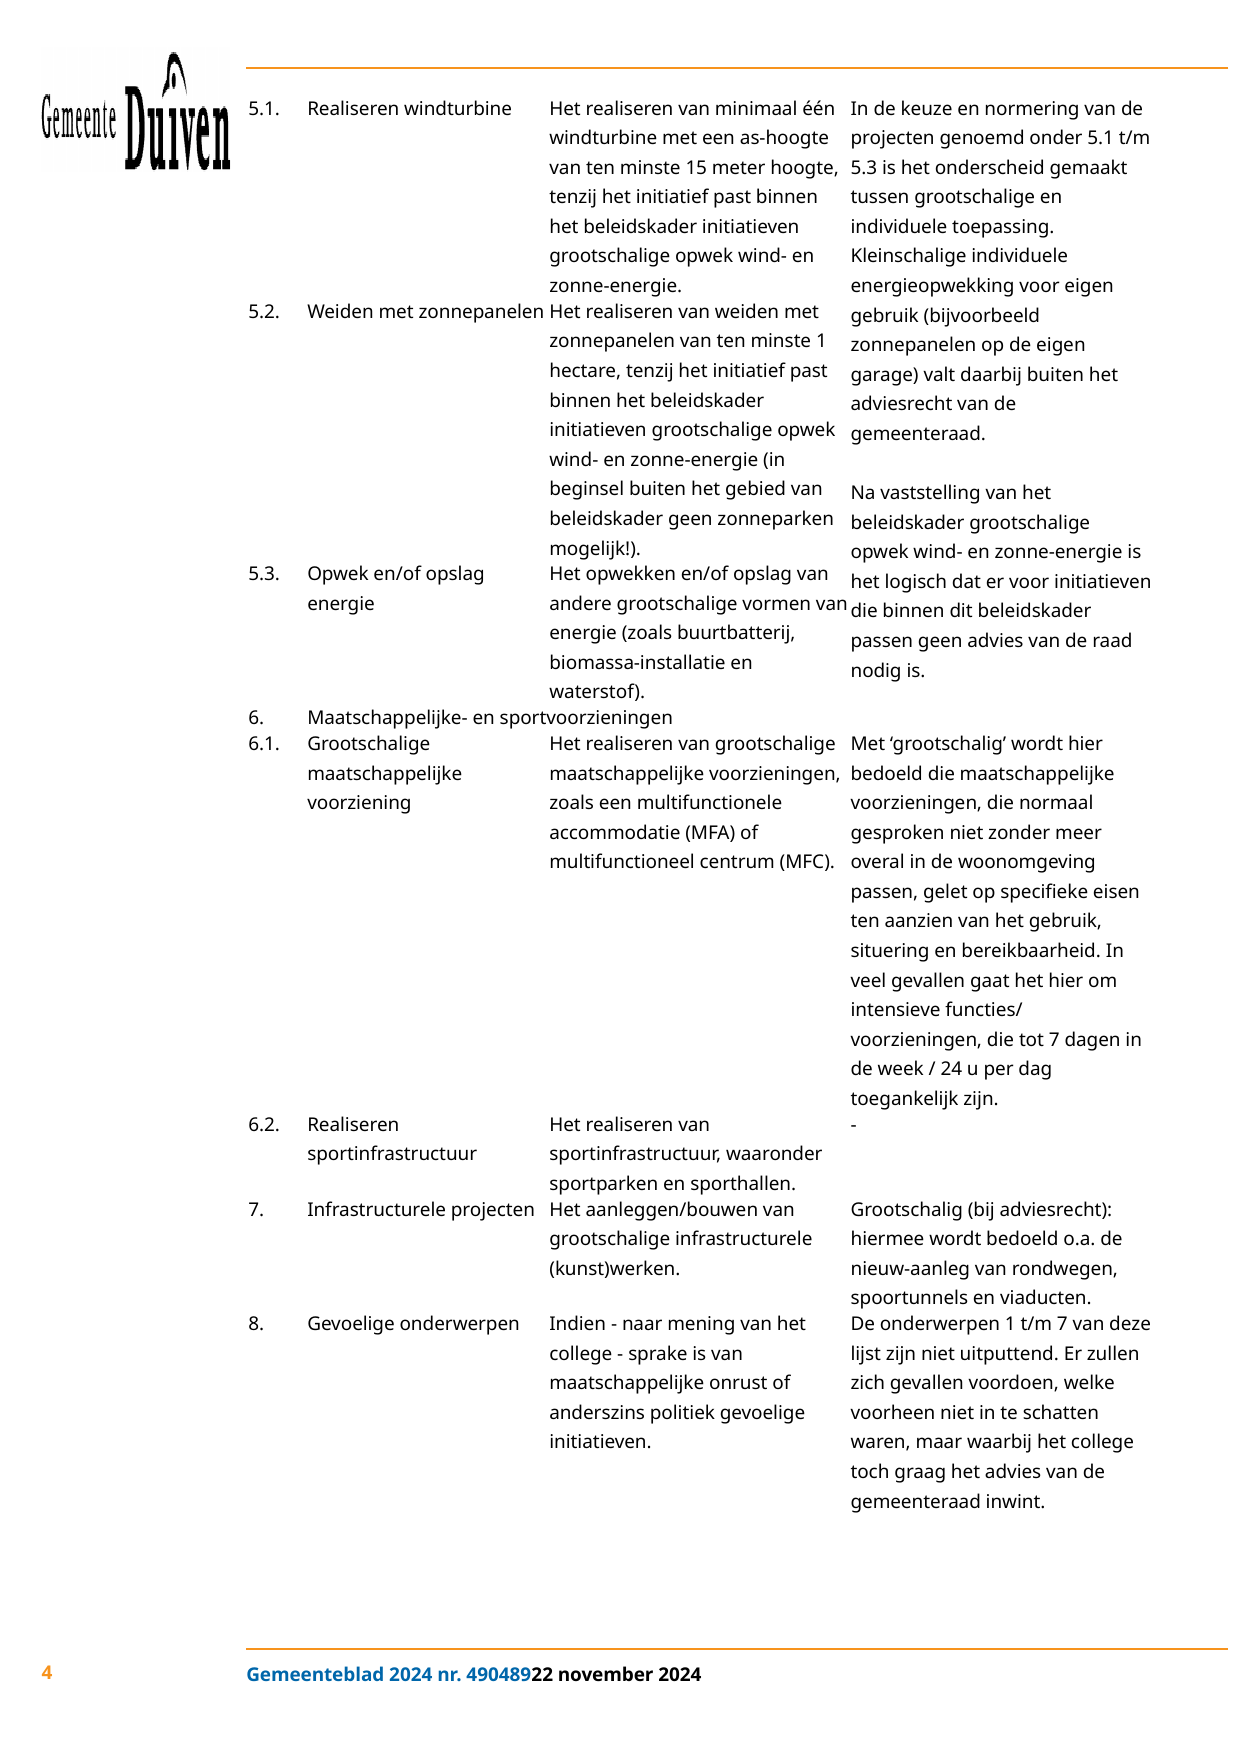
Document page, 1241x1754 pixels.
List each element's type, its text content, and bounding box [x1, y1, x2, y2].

table_cell Infrastructurele projecten [248, 1196, 549, 1310]
table_cell Realiseren sportinfrastructuur [248, 1111, 549, 1196]
table_cell Het opwekken en/of opslag van andere grootschalige vormen van energie (zoals buurtbatterij, biomassa-installatie en waterstof). [549, 560, 850, 704]
table_cell Opwek en/of opslag energie [248, 560, 549, 704]
table_cell - [850, 1111, 1152, 1196]
table_cell Het realiseren van sportinfrastructuur, waaronder sportparken en sporthallen. [549, 1111, 850, 1196]
table_cell Het realiseren van minimaal één windturbine met een as-hoogte van ten minste 15 meter hoogte, tenzij het initiatief past binnen het beleidskader initiatieven grootschalige opwek wind- en zonne-energie. [549, 95, 850, 298]
table_cell Het realiseren van grootschalige maatschappelijke voorzieningen, zoals een multifunctionele accommodatie (MFA) of multifunctioneel centrum (MFC). [549, 730, 850, 1111]
table_cell Weiden met zonnepanelen [248, 298, 549, 560]
table_cell Gevoelige onderwerpen [248, 1310, 549, 1513]
table_cell Maatschappelijke- en sportvoorzieningen [248, 705, 1152, 730]
table_cell Grootschalig (bij adviesrecht): hiermee wordt bedoeld o.a. de nieuw-aanleg van rondwegen, spoortunnels en viaducten. [850, 1196, 1152, 1310]
table_cell Realiseren windturbine [248, 95, 549, 298]
table_cell Het aanleggen/bouwen van grootschalige infrastructurele (kunst)werken. [549, 1196, 850, 1310]
table_cell Indien - naar mening van het college - sprake is van maatschappelijke onrust of anderszins politiek gevoelige initiatieven. [549, 1310, 850, 1513]
table_cell De onderwerpen 1 t/m 7 van deze lijst zijn niet uitputtend. Er zullen zich gevallen voordoen, welke voorheen niet in te schatten waren, maar waarbij het college toch graag het advies van de gemeenteraad inwint. [850, 1310, 1152, 1513]
table_cell Het realiseren van weiden met zonnepanelen van ten minste 1 hectare, tenzij het initiatief past binnen het beleidskader initiatieven grootschalige opwek wind- en zonne-energie (in beginsel buiten het gebied van beleidskader geen zonneparken mogelijk!). [549, 298, 850, 560]
table_cell In de keuze en normering van de projecten genoemd onder 5.1 t/m 5.3 is het onderscheid gemaakt tussen grootschalige en individuele toepassing. Kleinschalige individuele energieopwekking voor eigen gebruik (bijvoorbeeld zonnepanelen op de eigen garage) valt daarbij buiten het adviesrecht van de gemeenteraad. Na vaststelling van het beleidskader grootschalige opwek wind- en zonne-energie is het logisch dat er voor initiatieven die binnen dit beleidskader passen geen advies van de raad nodig is. [850, 95, 1152, 704]
table_cell Met ‘grootschalig’ wordt hier bedoeld die maatschappelijke voorzieningen, die normaal gesproken niet zonder meer overal in de woonomgeving passen, gelet op specifieke eisen ten aanzien van het gebruik, situering en bereikbaarheid. In veel gevallen gaat het hier om intensieve functies/ voorzieningen, die tot 7 dagen in de week / 24 u per dag toegankelijk zijn. [850, 730, 1152, 1111]
table_cell Grootschalige maatschappelijke voorziening [248, 730, 549, 1111]
picture [41, 47, 231, 172]
